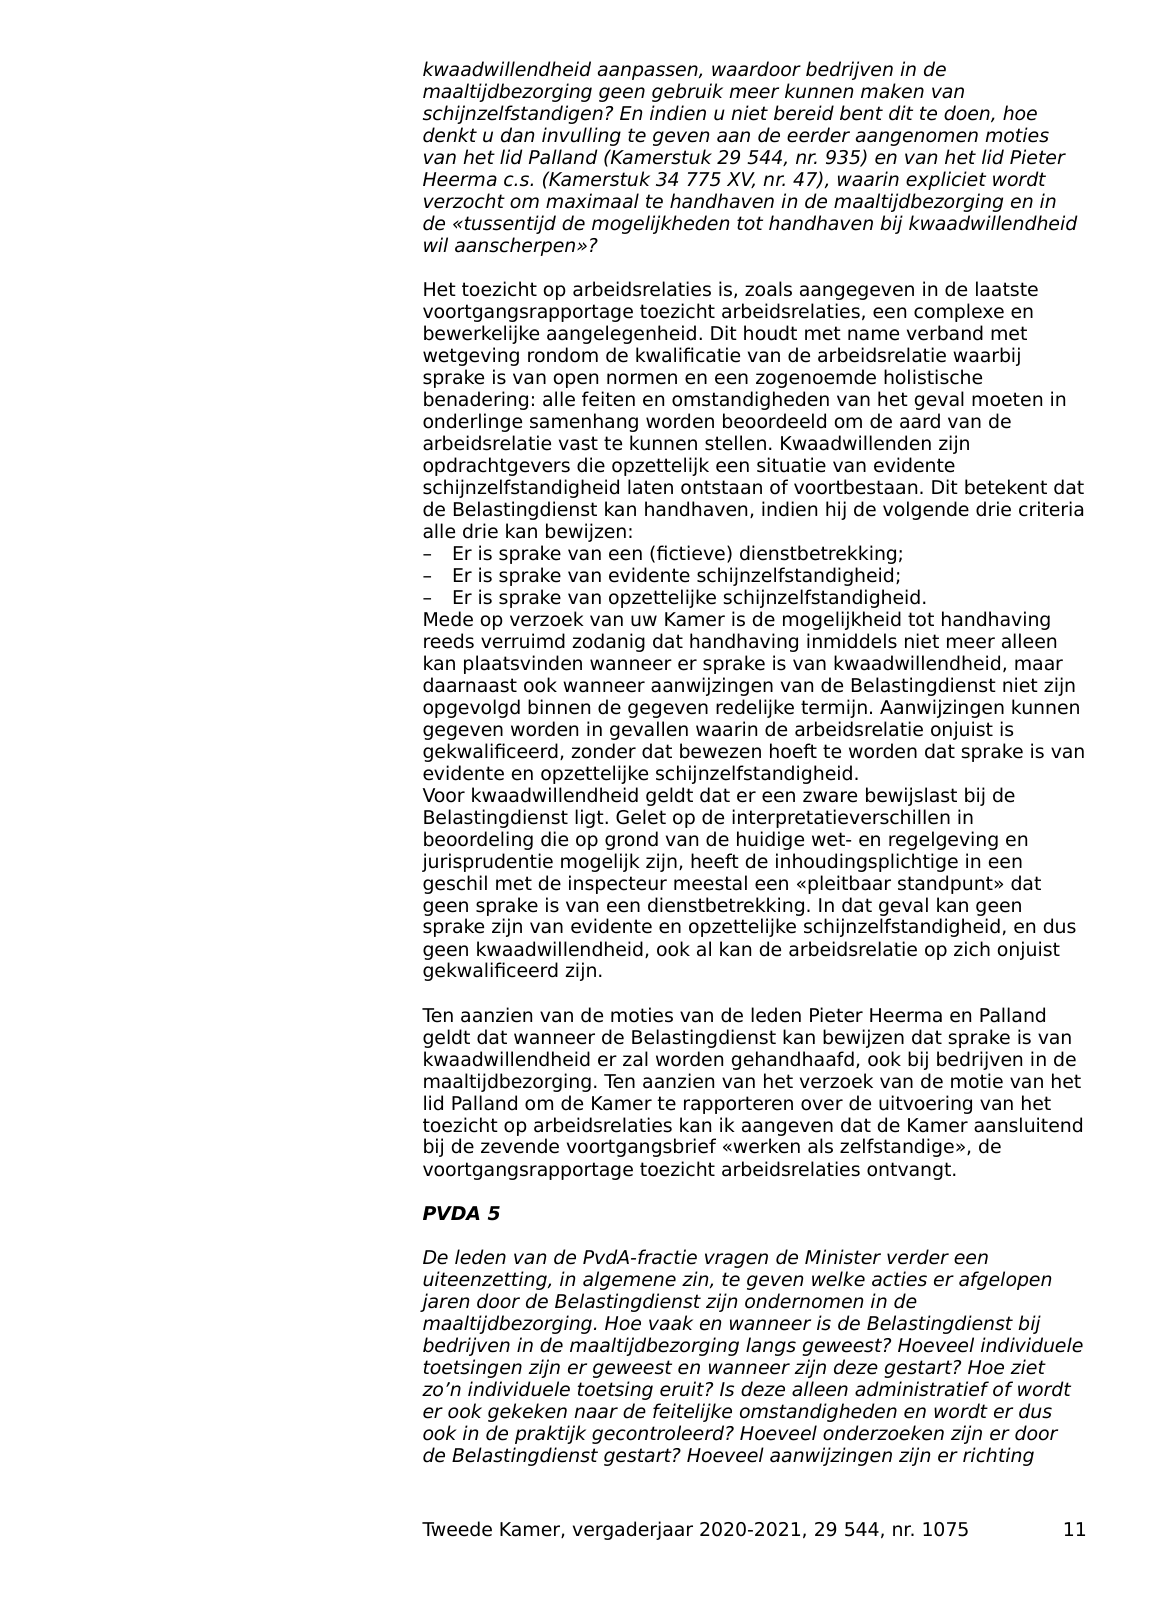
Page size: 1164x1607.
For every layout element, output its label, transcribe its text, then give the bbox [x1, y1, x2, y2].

text – Er is sprake van een (fictieve) dienstbetrekking; [422, 543, 1087, 565]
subtitle PVDA 5 [422, 1203, 1087, 1224]
text – Er is sprake van evidente schijnzelfstandigheid; [422, 565, 1087, 587]
text De leden van de PvdA-fractie vragen de Minister verder een uiteenzetting, in algemene zin, te geven welke acties er afgelopen jaren door de Belastingdienst zijn ondernomen in de maaltijdbezorging. Hoe vaak en wanneer is de Belastingdienst bij bedrijven in de maaltijdbezorging langs geweest? Hoeveel individuele toetsingen zijn er geweest en wanneer zijn deze gestart? Hoe ziet zo’n individuele toetsing eruit? Is deze alleen administratief of wordt er ook gekeken naar de feitelijke omstandigheden en wordt er dus ook in de praktijk gecontroleerd? Hoeveel onderzoeken zijn er door de Belastingdienst gestart? Hoeveel aanwijzingen zijn er richting [422, 1247, 1087, 1467]
text kwaadwillendheid aanpassen, waardoor bedrijven in de maaltijdbezorging geen gebruik meer kunnen maken van schijnzelfstandigen? En indien u niet bereid bent dit te doen, hoe denkt u dan invulling te geven aan de eerder aangenomen moties van het lid Palland (Kamerstuk 29 544, nr. 935) en van het lid Pieter Heerma c.s. (Kamerstuk 34 775 XV, nr. 47), waarin expliciet wordt verzocht om maximaal te handhaven in de maaltijdbezorging en in de «tussentijd de mogelijkheden tot handhaven bij kwaadwillendheid wil aanscherpen»? [422, 59, 1087, 257]
text Het toezicht op arbeidsrelaties is, zoals aangegeven in de laatste voortgangsrapportage toezicht arbeidsrelaties, een complexe en bewerkelijke aangelegenheid. Dit houdt met name verband met wetgeving rondom de kwalificatie van de arbeidsrelatie waarbij sprake is van open normen en een zogenoemde holistische benadering: alle feiten en omstandigheden van het geval moeten in onderlinge samenhang worden beoordeeld om de aard van de arbeidsrelatie vast te kunnen stellen. Kwaadwillenden zijn opdrachtgevers die opzettelijk een situatie van evidente schijnzelfstandigheid laten ontstaan of voortbestaan. Dit betekent dat de Belastingdienst kan handhaven, indien hij de volgende drie criteria alle drie kan bewijzen: [422, 279, 1087, 543]
text Ten aanzien van de moties van de leden Pieter Heerma en Palland geldt dat wanneer de Belastingdienst kan bewijzen dat sprake is van kwaadwillendheid er zal worden gehandhaafd, ook bij bedrijven in de maaltijdbezorging. Ten aanzien van het verzoek van de motie van het lid Palland om de Kamer te rapporteren over de uitvoering van het toezicht op arbeidsrelaties kan ik aangeven dat de Kamer aansluitend bij de zevende voortgangsbrief «werken als zelfstandige», de voortgangsrapportage toezicht arbeidsrelaties ontvangt. [422, 1004, 1087, 1180]
text Voor kwaadwillendheid geldt dat er een zware bewijslast bij de Belastingdienst ligt. Gelet op de interpretatieverschillen in beoordeling die op grond van de huidige wet- en regelgeving en jurisprudentie mogelijk zijn, heeft de inhoudingsplichtige in een geschil met de inspecteur meestal een «pleitbaar standpunt» dat geen sprake is van een dienstbetrekking. In dat geval kan geen sprake zijn van evidente en opzettelijke schijnzelfstandigheid, en dus geen kwaadwillendheid, ook al kan de arbeidsrelatie op zich onjuist gekwalificeerd zijn. [422, 784, 1087, 982]
text Mede op verzoek van uw Kamer is de mogelijkheid tot handhaving reeds verruimd zodanig dat handhaving inmiddels niet meer alleen kan plaatsvinden wanneer er sprake is van kwaadwillendheid, maar daarnaast ook wanneer aanwijzingen van de Belastingdienst niet zijn opgevolgd binnen de gegeven redelijke termijn. Aanwijzingen kunnen gegeven worden in gevallen waarin de arbeidsrelatie onjuist is gekwalificeerd, zonder dat bewezen hoeft te worden dat sprake is van evidente en opzettelijke schijnzelfstandigheid. [422, 609, 1087, 784]
text – Er is sprake van opzettelijke schijnzelfstandigheid. [422, 587, 1087, 609]
